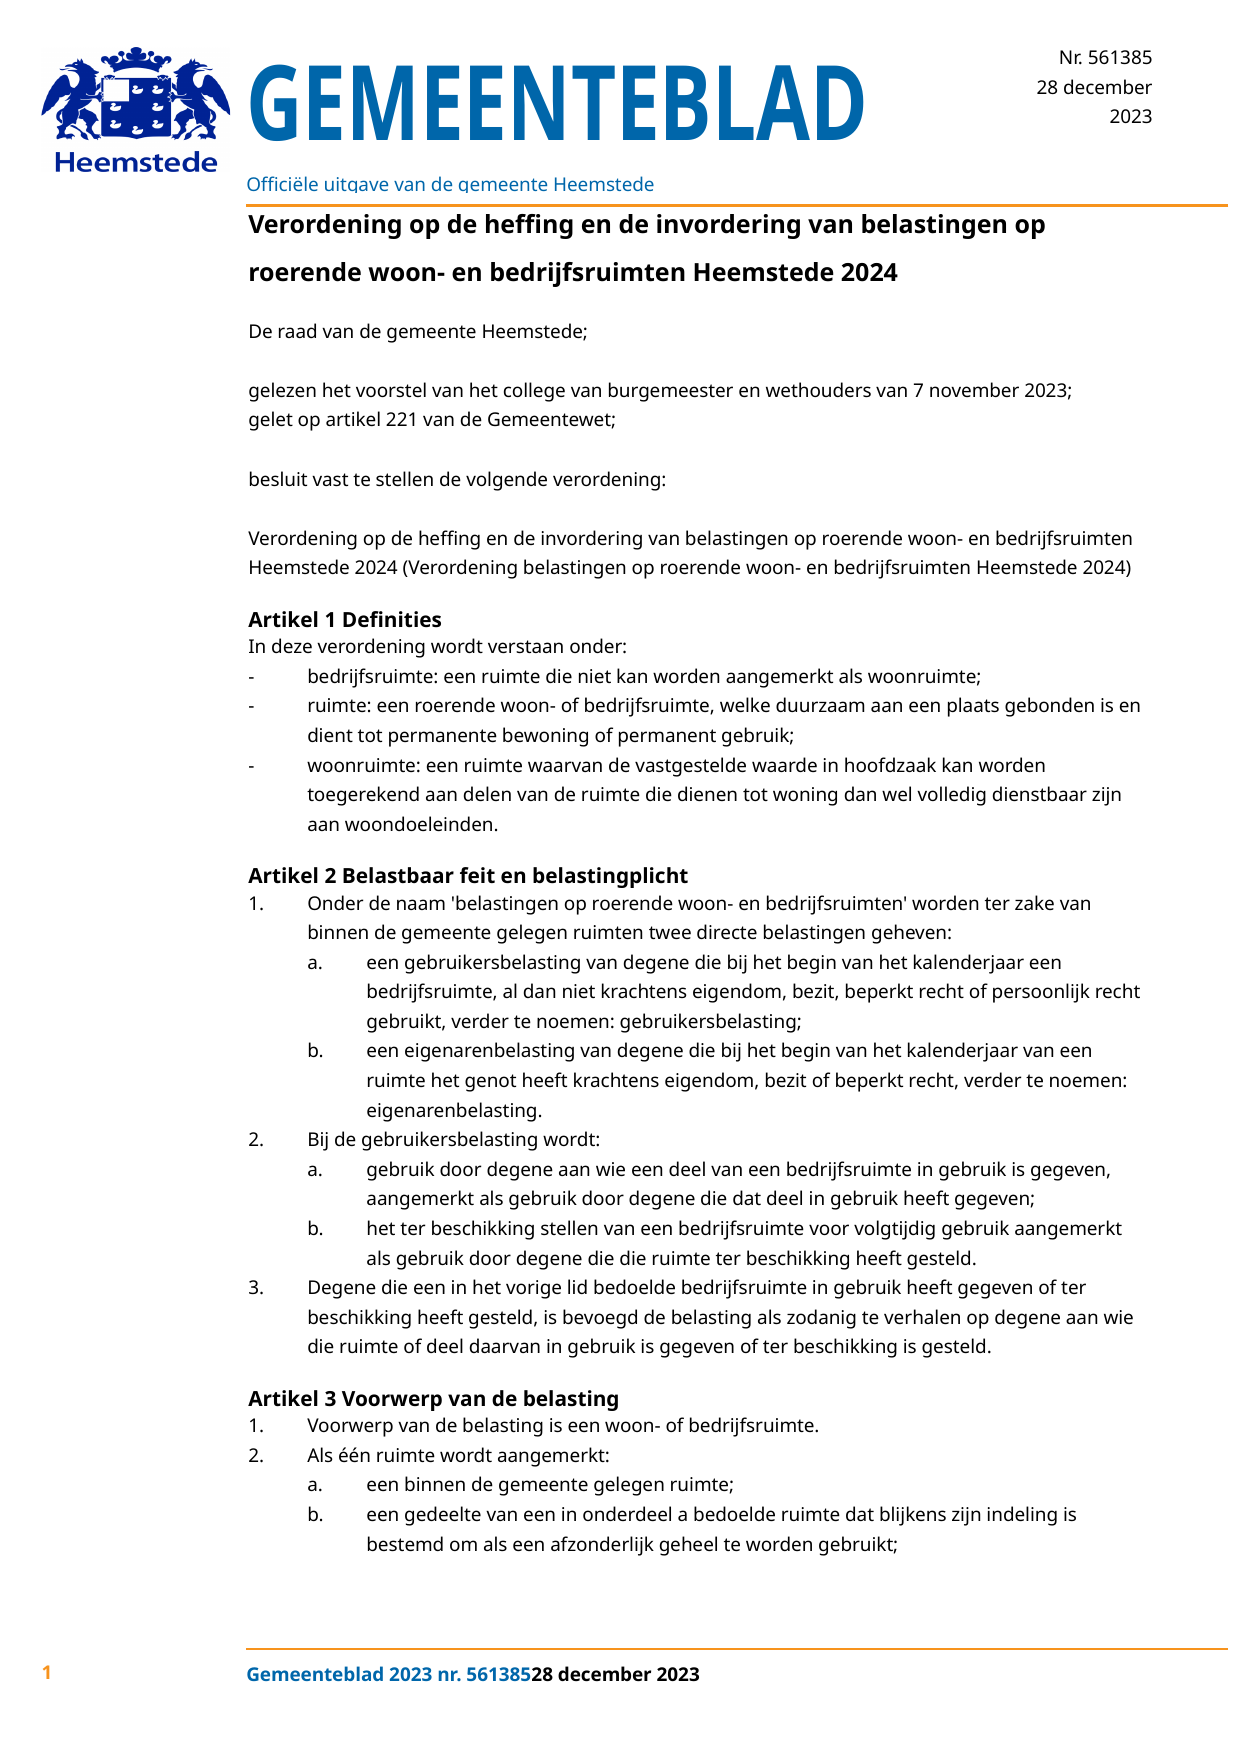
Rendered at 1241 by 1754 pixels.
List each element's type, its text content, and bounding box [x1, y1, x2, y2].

list gebruik door degene aan wie een deel van een bedrijfsruimte in gebruik is gegeven, aangemerkt als gebruik door degene die dat deel in gebruik heeft gegeven; [307, 1156, 1152, 1211]
text Artikel 2 Belastbaar feit en belastingplicht [248, 861, 1152, 890]
list Als één ruimte wordt aangemerkt: [248, 1442, 1152, 1468]
list bedrijfsruimte: een ruimte die niet kan worden aangemerkt als woonruimte; [248, 663, 1152, 689]
list een eigenarenbelasting van degene die bij het begin van het kalenderjaar van een ruimte het genot heeft krachtens eigendom, bezit of beperkt recht, verder te noemen: eigenarenbelasting. [307, 1038, 1152, 1123]
text besluit vast te stellen de volgende verordening: [248, 466, 1152, 492]
list ruimte: een roerende woon- of bedrijfsruimte, welke duurzaam aan een plaats gebonden is en dient tot permanente bewoning of permanent gebruik; [248, 693, 1152, 748]
list woonruimte: een ruimte waarvan de vastgestelde waarde in hoofdzaak kan worden toegerekend aan delen van de ruimte die dienen tot woning dan wel volledig dienstbaar zijn aan woondoeleinden. [248, 752, 1152, 837]
text Verordening op de heffing en de invordering van belastingen op roerende woon- en bedrijfsruimten Heemstede 2024 (Verordening belastingen op roerende woon- en bedrijfsruimten Heemstede 2024) [248, 525, 1152, 580]
list een gebruikersbelasting van degene die bij het begin van het kalenderjaar een bedrijfsruimte, al dan niet krachtens eigendom, bezit, beperkt recht of persoonlijk recht gebruikt, verder te noemen: gebruikersbelasting; [307, 949, 1152, 1034]
list Bij de gebruikersbelasting wordt: [248, 1126, 1152, 1152]
text Artikel 1 Definities [248, 605, 1152, 633]
text In deze verordening wordt verstaan onder: [248, 633, 1152, 659]
text Verordening op de heffing en de invordering van belastingen op roerende woon- en bedrijfsruimten Heemstede 2024 [248, 207, 1152, 288]
list Onder de naam 'belastingen op roerende woon- en bedrijfsruimten' worden ter zake van binnen de gemeente gelegen ruimten twee directe belastingen geheven: [248, 890, 1152, 945]
text Artikel 3 Voorwerp van de belasting [248, 1384, 1152, 1412]
text De raad van de gemeente Heemstede; [248, 318, 1152, 344]
list Voorwerp van de belasting is een woon- of bedrijfsruimte. [248, 1412, 1152, 1438]
list het ter beschikking stellen van een bedrijfsruimte voor volgtijdig gebruik aangemerkt als gebruik door degene die die ruimte ter beschikking heeft gesteld. [307, 1215, 1152, 1271]
list een binnen de gemeente gelegen ruimte; [307, 1472, 1152, 1497]
text gelet op artikel 221 van de Gemeentewet; [248, 407, 1152, 432]
list een gedeelte van een in onderdeel a bedoelde ruimte dat blijkens zijn indeling is bestemd om als een afzonderlijk geheel te worden gebruikt; [307, 1501, 1152, 1556]
text gelezen het voorstel van het college van burgemeester en wethouders van 7 november 2023; [248, 377, 1152, 403]
picture [41, 47, 231, 172]
list Degene die een in het vorige lid bedoelde bedrijfsruimte in gebruik heeft gegeven of ter beschikking heeft gesteld, is bevoegd de belasting als zodanig te verhalen op degene aan wie die ruimte of deel daarvan in gebruik is gegeven of ter beschikking is gesteld. [248, 1274, 1152, 1359]
